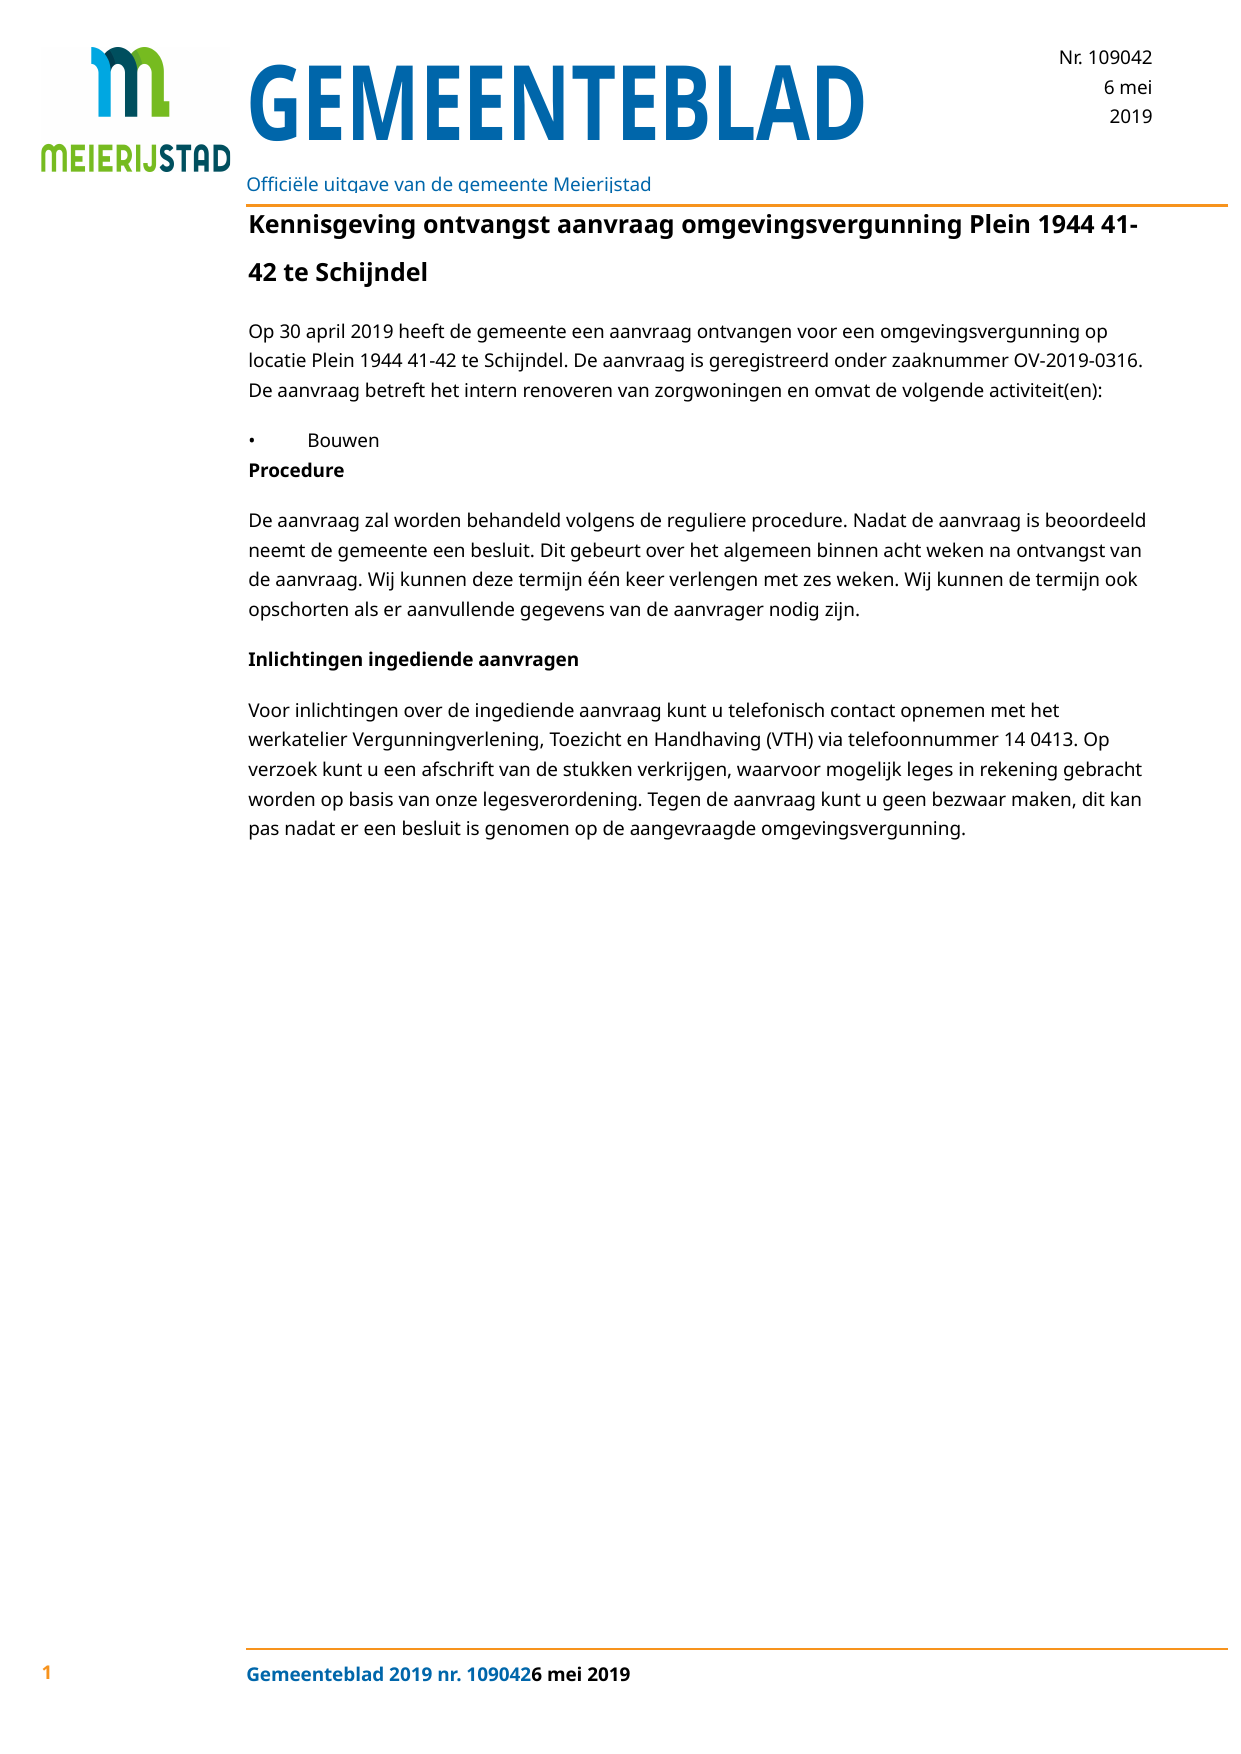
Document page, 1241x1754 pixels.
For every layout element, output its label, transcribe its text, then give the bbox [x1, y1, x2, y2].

text Op 30 april 2019 heeft de gemeente een aanvraag ontvangen voor een omgevingsvergunning op locatie Plein 1944 41-42 te Schijndel. De aanvraag is geregistreerd onder zaaknummer OV-2019-0316. De aanvraag betreft het intern renoveren van zorgwoningen en omvat de volgende activiteit(en): [248, 318, 1152, 403]
text Voor inlichtingen over de ingediende aanvraag kunt u telefonisch contact opnemen met het werkatelier Vergunningverlening, Toezicht en Handhaving (VTH) via telefoonnummer 14 0413. Op verzoek kunt u een afschrift van de stukken verkrijgen, waarvoor mogelijk leges in rekening gebracht worden op basis van onze legesverordening. Tegen de aanvraag kunt u geen bezwaar maken, dit kan pas nadat er een besluit is genomen op de aangevraagde omgevingsvergunning. [248, 697, 1152, 841]
text Procedure [248, 457, 1152, 483]
picture [41, 47, 231, 172]
list Bouwen [248, 427, 1152, 453]
text De aanvraag zal worden behandeld volgens de reguliere procedure. Nadat de aanvraag is beoordeeld neemt de gemeente een besluit. Dit gebeurt over het algemeen binnen acht weken na ontvangst van de aanvraag. Wij kunnen deze termijn één keer verlengen met zes weken. Wij kunnen de termijn ook opschorten als er aanvullende gegevens van de aanvrager nodig zijn. [248, 507, 1152, 622]
text Kennisgeving ontvangst aanvraag omgevingsvergunning Plein 1944 41-42 te Schijndel [248, 207, 1152, 288]
text Inlichtingen ingediende aanvragen [248, 647, 1152, 672]
